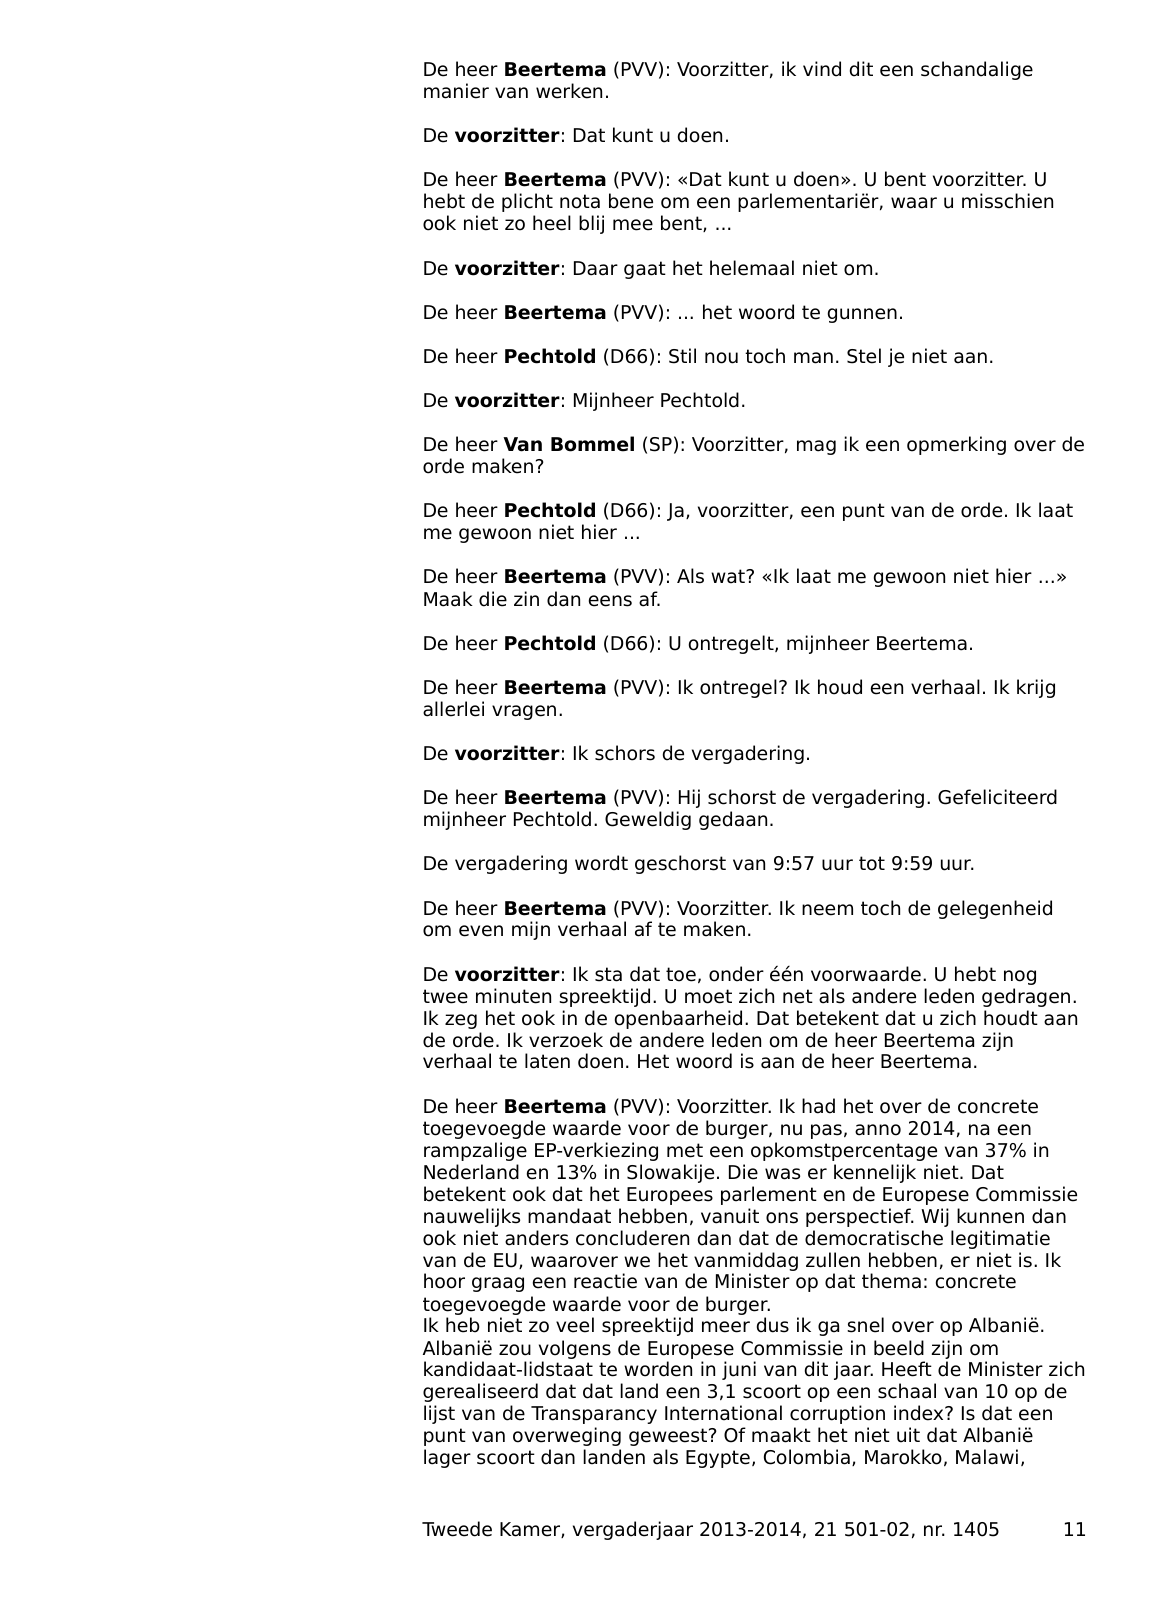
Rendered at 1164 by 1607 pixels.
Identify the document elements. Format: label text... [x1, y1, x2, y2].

text De vergadering wordt geschorst van 9:57 uur tot 9:59 uur. [422, 853, 1087, 875]
text De heer Pechtold (D66): Ja, voorzitter, een punt van de orde. Ik laat me gewoon niet hier ... [422, 500, 1087, 544]
text De heer Beertema (PVV): Hij schorst de vergadering. Gefeliciteerd mijnheer Pechtold. Geweldig gedaan. [422, 787, 1087, 831]
text De voorzitter: Daar gaat het helemaal niet om. [422, 257, 1087, 279]
text De heer Beertema (PVV): Als wat? «Ik laat me gewoon niet hier ...» Maak die zin dan eens af. [422, 566, 1087, 610]
text De voorzitter: Ik schors de vergadering. [422, 743, 1087, 765]
text De heer Pechtold (D66): U ontregelt, mijnheer Beertema. [422, 633, 1087, 654]
text De voorzitter: Mijnheer Pechtold. [422, 390, 1087, 412]
text De heer Van Bommel (SP): Voorzitter, mag ik een opmerking over de orde maken? [422, 434, 1087, 478]
text Ik heb niet zo veel spreektijd meer dus ik ga snel over op Albanië. Albanië zou volgens de Europese Commissie in beeld zijn om kandidaat-lidstaat te worden in juni van dit jaar. Heeft de Minister zich gerealiseerd dat dat land een 3,1 scoort op een schaal van 10 op de lijst van de Transparancy International corruption index? Is dat een punt van overweging geweest? Of maakt het niet uit dat Albanië lager scoort dan landen als Egypte, Colombia, Marokko, Malawi, [422, 1315, 1087, 1469]
text De voorzitter: Ik sta dat toe, onder één voorwaarde. U hebt nog twee minuten spreektijd. U moet zich net als andere leden gedragen. Ik zeg het ook in de openbaarheid. Dat betekent dat u zich houdt aan de orde. Ik verzoek de andere leden om de heer Beertema zijn verhaal te laten doen. Het woord is aan de heer Beertema. [422, 963, 1087, 1073]
text De heer Beertema (PVV): Voorzitter, ik vind dit een schandalige manier van werken. [422, 59, 1087, 103]
text De heer Beertema (PVV): ... het woord te gunnen. [422, 302, 1087, 324]
text De heer Beertema (PVV): Ik ontregel? Ik houd een verhaal. Ik krijg allerlei vragen. [422, 677, 1087, 721]
text De voorzitter: Dat kunt u doen. [422, 125, 1087, 147]
text De heer Beertema (PVV): Voorzitter. Ik neem toch de gelegenheid om even mijn verhaal af te maken. [422, 897, 1087, 941]
text De heer Beertema (PVV): «Dat kunt u doen». U bent voorzitter. U hebt de plicht nota bene om een parlementariër, waar u misschien ook niet zo heel blij mee bent, ... [422, 169, 1087, 235]
text De heer Pechtold (D66): Stil nou toch man. Stel je niet aan. [422, 346, 1087, 368]
text De heer Beertema (PVV): Voorzitter. Ik had het over de concrete toegevoegde waarde voor de burger, nu pas, anno 2014, na een rampzalige EP-verkiezing met een opkomstpercentage van 37% in Nederland en 13% in Slowakije. Die was er kennelijk niet. Dat betekent ook dat het Europees parlement en de Europese Commissie nauwelijks mandaat hebben, vanuit ons perspectief. Wij kunnen dan ook niet anders concluderen dan dat de democratische legitimatie van de EU, waarover we het vanmiddag zullen hebben, er niet is. Ik hoor graag een reactie van de Minister op dat thema: concrete toegevoegde waarde voor de burger. [422, 1096, 1087, 1315]
